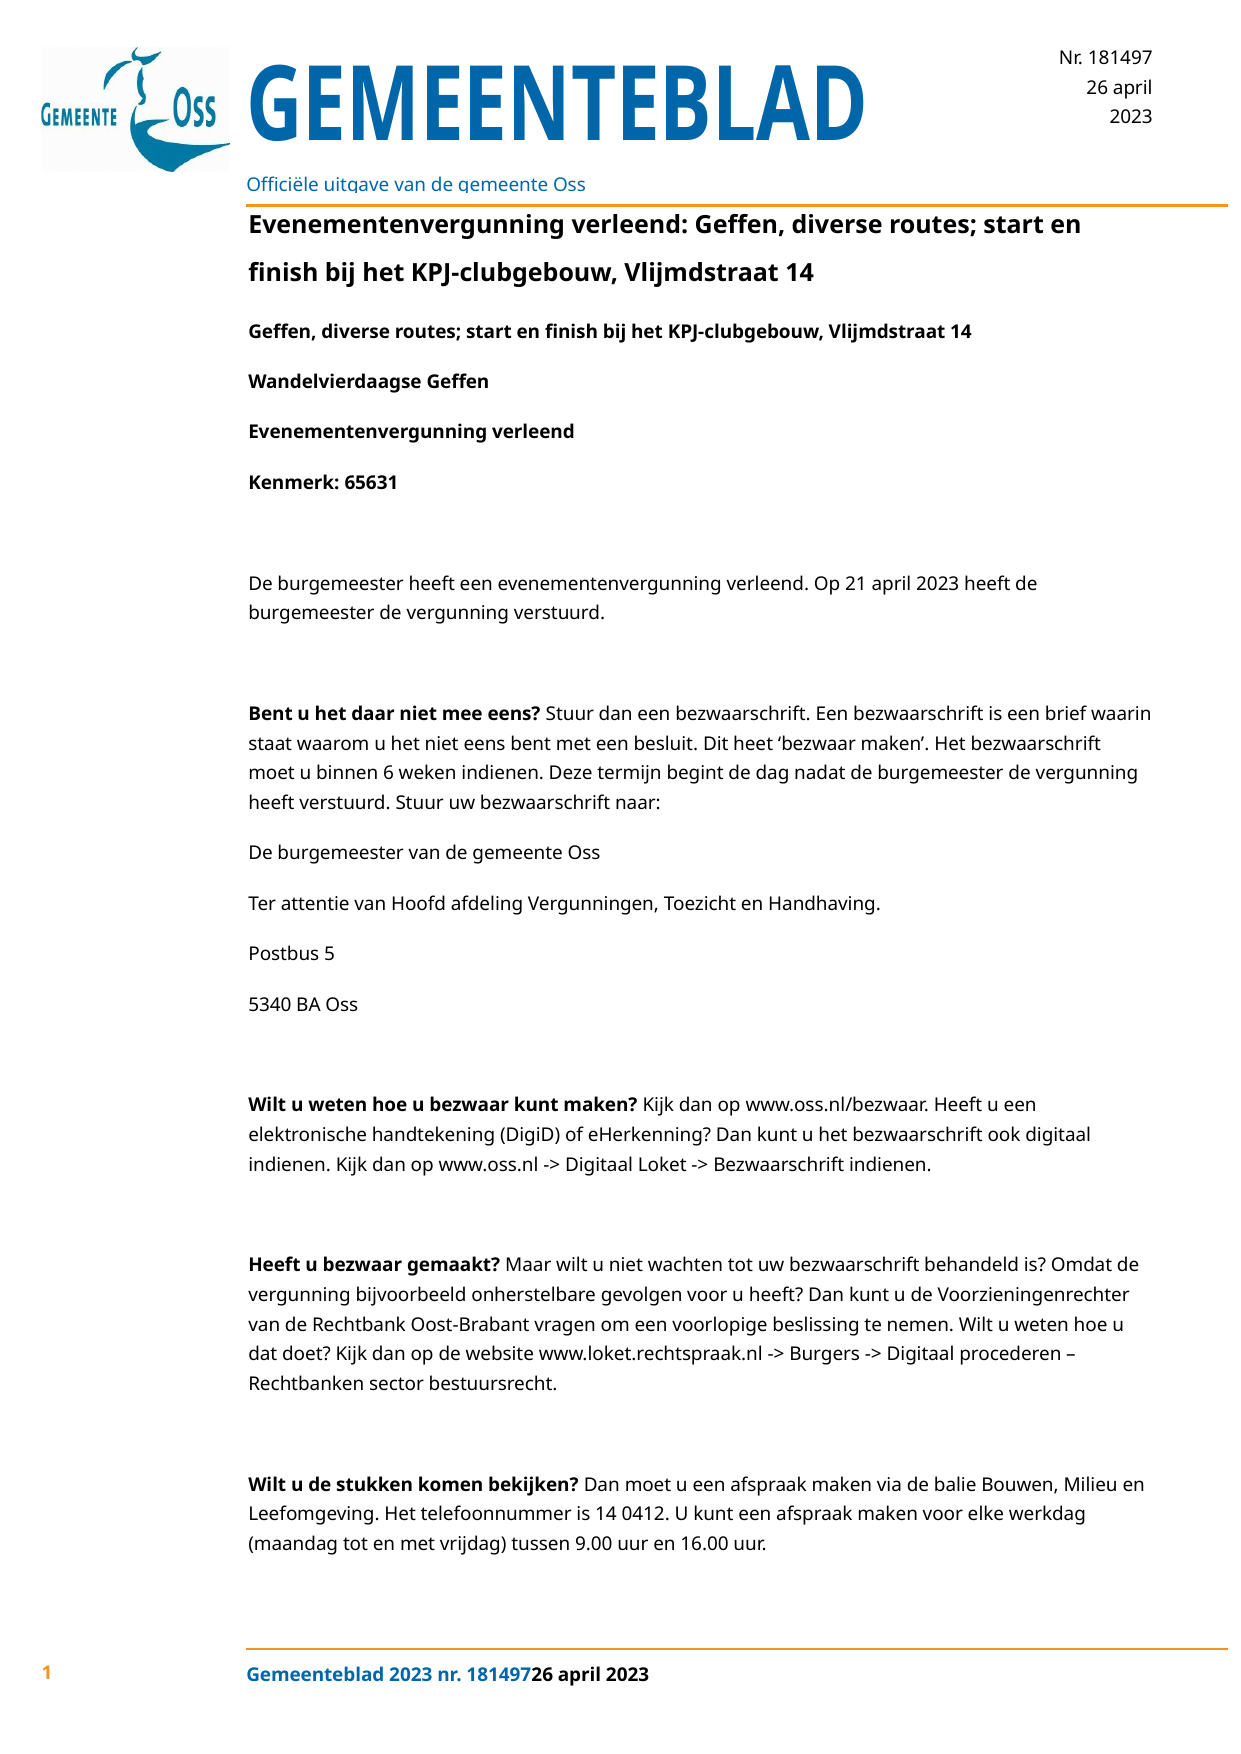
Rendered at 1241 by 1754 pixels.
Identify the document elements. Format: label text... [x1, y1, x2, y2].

text Postbus 5 [248, 940, 1152, 966]
text De burgemeester heeft een evenementenvergunning verleend. Op 21 april 2023 heeft de burgemeester de vergunning verstuurd. [248, 570, 1152, 625]
text 5340 BA Oss [248, 991, 1152, 1017]
text Heeft u bezwaar gemaakt? Maar wilt u niet wachten tot uw bezwaarschrift behandeld is? Omdat de vergunning bijvoorbeeld onherstelbare gevolgen voor u heeft? Dan kunt u de Voorzieningenrechter van de Rechtbank Oost-Brabant vragen om een voorlopige beslissing te nemen. Wilt u weten hoe u dat doet? Kijk dan op de website www.loket.rechtspraak.nl -> Burgers -> Digitaal procederen – Rechtbanken sector bestuursrecht. [248, 1252, 1152, 1396]
text Ter attentie van Hoofd afdeling Vergunningen, Toezicht en Handhaving. [248, 890, 1152, 916]
text Wilt u weten hoe u bezwaar kunt maken? Kijk dan op www.oss.nl/bezwaar. Heeft u een elektronische handtekening (DigiD) of eHerkenning? Dan kunt u het bezwaarschrift ook digitaal indienen. Kijk dan op www.oss.nl -> Digitaal Loket -> Bezwaarschrift indienen. [248, 1092, 1152, 1177]
text Geffen, diverse routes; start en finish bij het KPJ-clubgebouw, Vlijmdstraat 14 [248, 318, 1152, 344]
text Bent u het daar niet mee eens? Stuur dan een bezwaarschrift. Een bezwaarschrift is een brief waarin staat waarom u het niet eens bent met een besluit. Dit heet ‘bezwaar maken’. Het bezwaarschrift moet u binnen 6 weken indienen. Deze termijn begint de dag nadat de burgemeester de vergunning heeft verstuurd. Stuur uw bezwaarschrift naar: [248, 700, 1152, 815]
text Evenementenvergunning verleend: Geffen, diverse routes; start en finish bij het KPJ-clubgebouw, Vlijmdstraat 14 [248, 207, 1152, 288]
picture [41, 47, 231, 172]
text Wandelvierdaagse Geffen [248, 368, 1152, 394]
text Wilt u de stukken komen bekijken? Dan moet u een afspraak maken via de balie Bouwen, Milieu en Leefomgeving. Het telefoonnummer is 14 0412. U kunt een afspraak maken voor elke werkdag (maandag tot en met vrijdag) tussen 9.00 uur en 16.00 uur. [248, 1471, 1152, 1556]
text De burgemeester van de gemeente Oss [248, 839, 1152, 865]
text Evenementenvergunning verleend [248, 419, 1152, 444]
text Kenmerk: 65631 [248, 469, 1152, 495]
